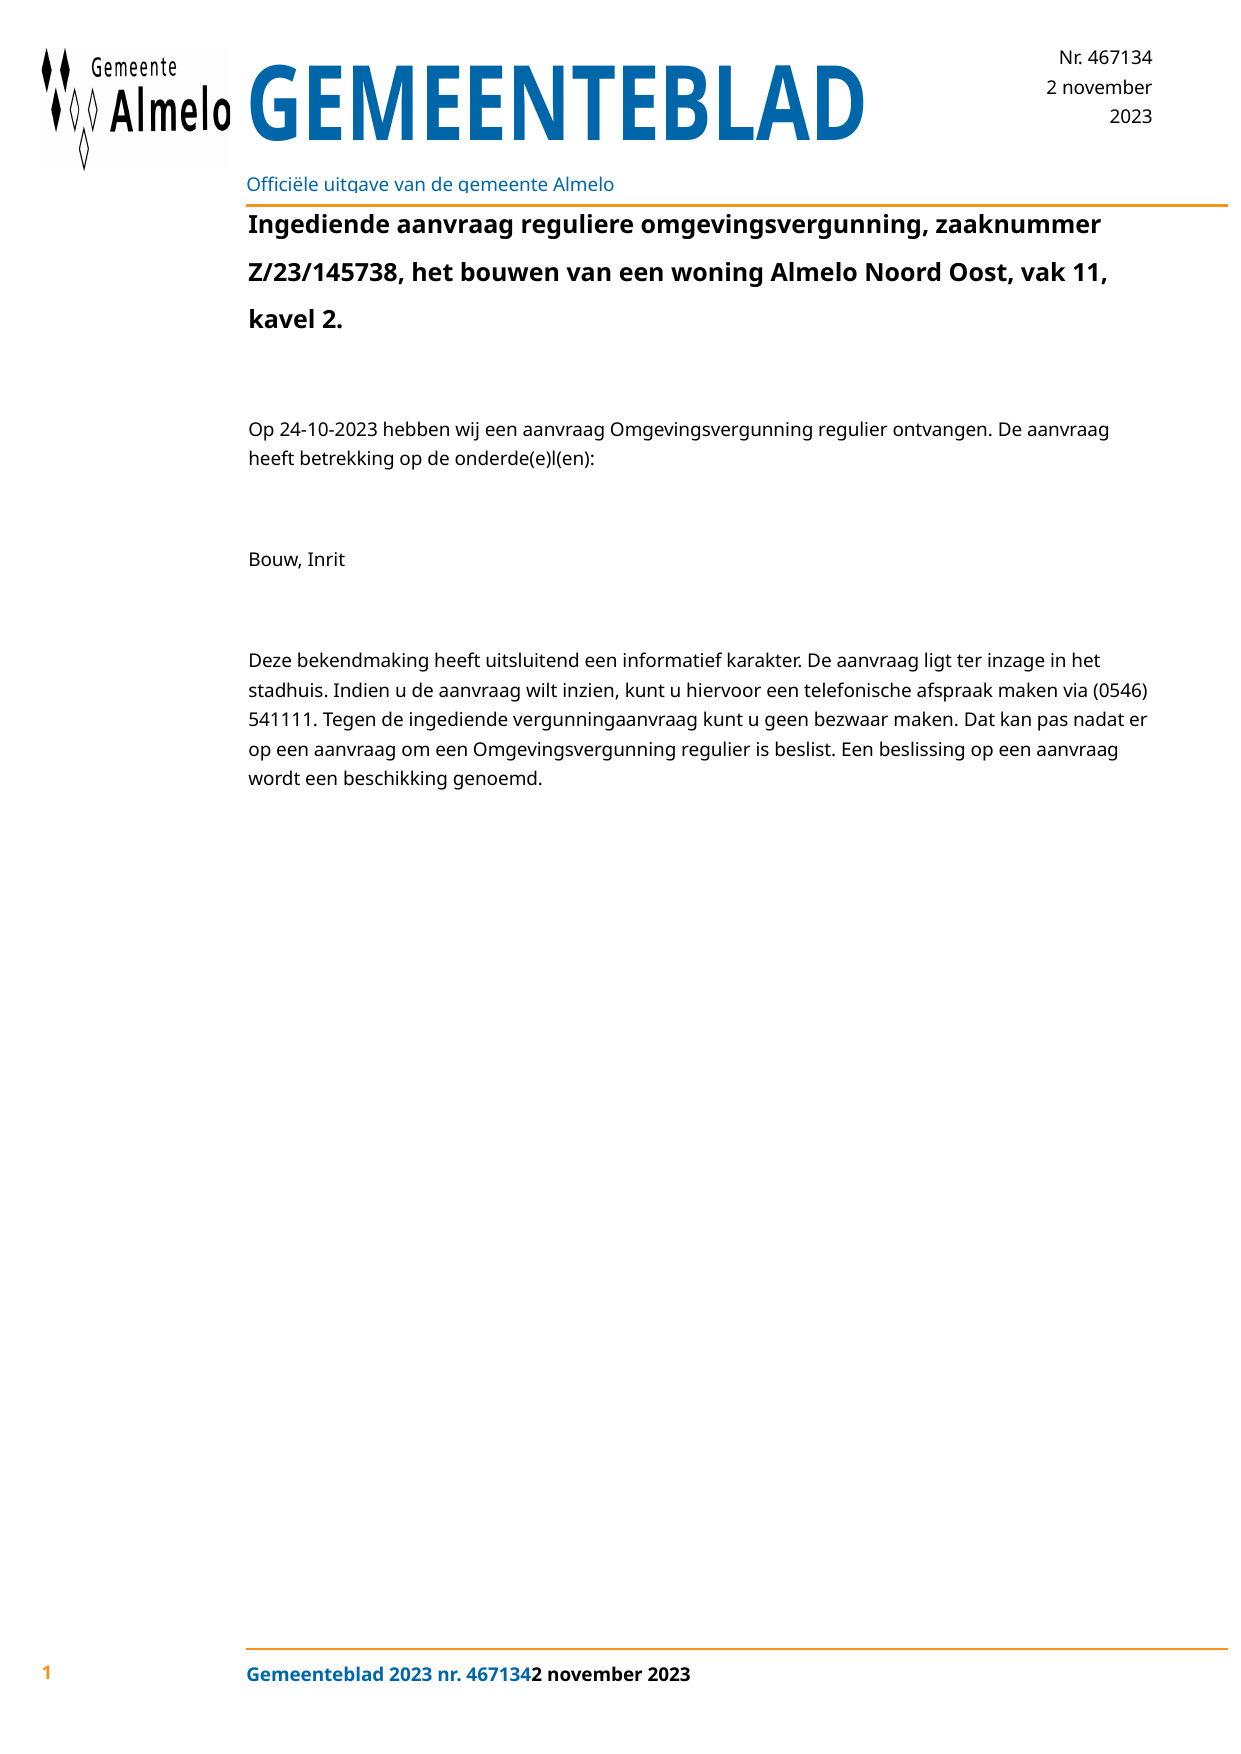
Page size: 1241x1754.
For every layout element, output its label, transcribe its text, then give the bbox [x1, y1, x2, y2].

text Bouw, Inrit [248, 546, 1152, 572]
picture [41, 47, 231, 172]
text Deze bekendmaking heeft uitsluitend een informatief karakter. De aanvraag ligt ter inzage in het stadhuis. Indien u de aanvraag wilt inzien, kunt u hiervoor een telefonische afspraak maken via (0546) 541111. Tegen de ingediende vergunningaanvraag kunt u geen bezwaar maken. Dat kan pas nadat er op een aanvraag om een Omgevingsvergunning regulier is beslist. Een beslissing op een aanvraag wordt een beschikking genoemd. [248, 647, 1152, 791]
text Op 24-10-2023 hebben wij een aanvraag Omgevingsvergunning regulier ontvangen. De aanvraag heeft betrekking op de onderde(e)l(en): [248, 416, 1152, 471]
text Ingediende aanvraag reguliere omgevingsvergunning, zaaknummer Z/23/145738, het bouwen van een woning Almelo Noord Oost, vak 11, kavel 2. [248, 207, 1152, 336]
